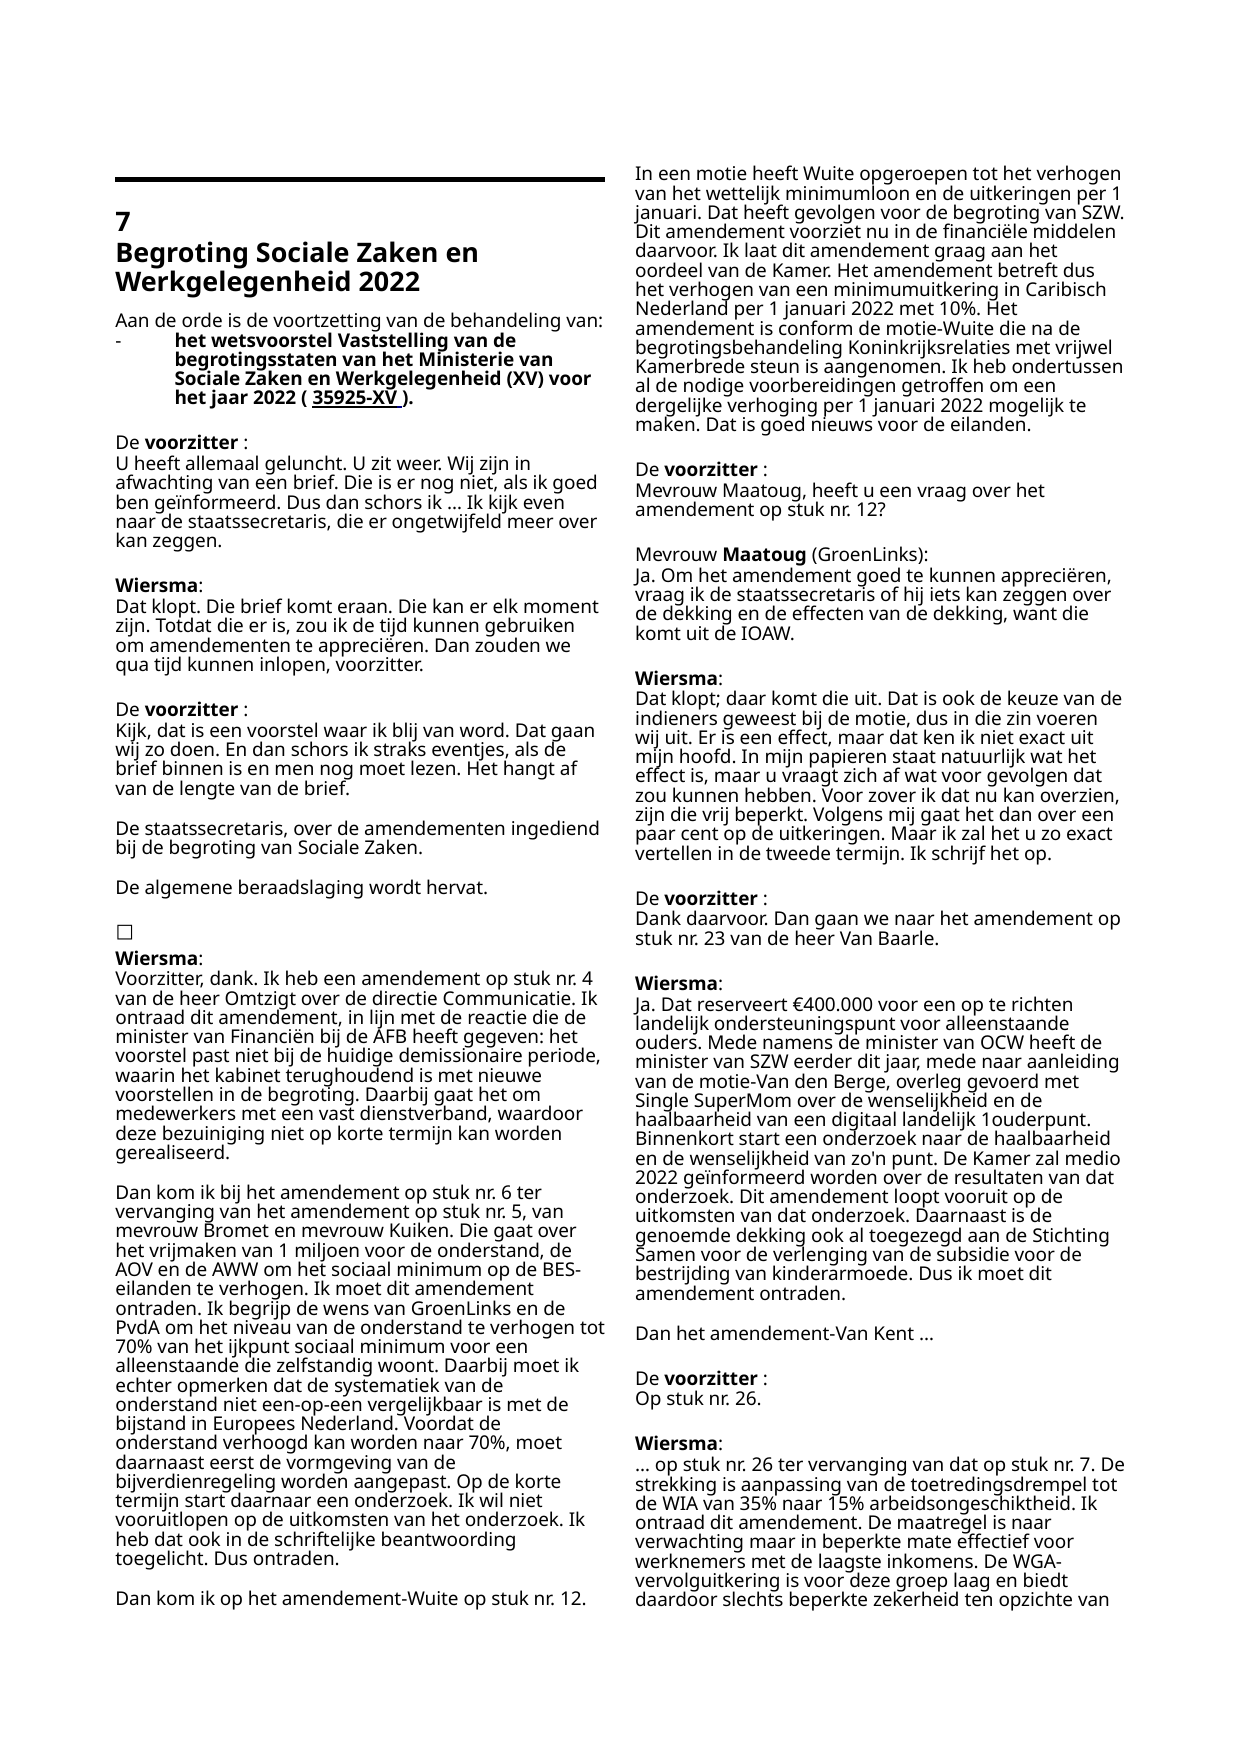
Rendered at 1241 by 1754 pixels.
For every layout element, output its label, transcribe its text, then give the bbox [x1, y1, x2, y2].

text Begroting Sociale Zaken en Werkgelegenheid 2022 [115, 239, 605, 312]
text Op stuk nr. 26. [635, 1390, 1125, 1410]
text Wiersma: [635, 970, 1125, 996]
text Ja. Om het amendement goed te kunnen appreciëren, vraag ik de staatssecretaris of hij iets kan zeggen over de dekking en de effecten van de dekking, want die komt uit de IOAW. [635, 567, 1125, 644]
text De voorzitter : [115, 696, 605, 722]
text U heeft allemaal geluncht. U zit weer. Wij zijn in afwachting van een brief. Die is er nog niet, als ik goed ben geïnformeerd. Dus dan schors ik … Ik kijk even naar de staatssecretaris, die er ongetwijfeld meer over kan zeggen. [115, 455, 605, 551]
list het wetsvoorstel Vaststelling van de begrotingsstaten van het Ministerie van Sociale Zaken en Werkgelegenheid (XV) voor het jaar 2022 ( 35925-XV ). [115, 332, 605, 409]
text Wiersma: [115, 945, 605, 970]
text … op stuk nr. 26 ter vervanging van dat op stuk nr. 7. De strekking is aanpassing van de toetredingsdrempel tot de WIA van 35% naar 15% arbeidsongeschiktheid. Ik ontraad dit amendement. De maatregel is naar verwachting maar in beperkte mate effectief voor werknemers met de laagste inkomens. De WGA-vervolguitkering is voor deze groep laag en biedt daardoor slechts beperkte zekerheid ten opzichte van [635, 1456, 1125, 1610]
text Dan kom ik bij het amendement op stuk nr. 6 ter vervanging van het amendement op stuk nr. 5, van mevrouw Bromet en mevrouw Kuiken. Die gaat over het vrijmaken van 1 miljoen voor de onderstand, de AOV en de AWW om het sociaal minimum op de BES-eilanden te verhogen. Ik moet dit amendement ontraden. Ik begrijp de wens van GroenLinks en de PvdA om het niveau van de onderstand te verhogen tot 70% van het ijkpunt sociaal minimum voor een alleenstaande die zelfstandig woont. Daarbij moet ik echter opmerken dat de systematiek van de onderstand niet een-op-een vergelijkbaar is met de bijstand in Europees Nederland. Voordat de onderstand verhoogd kan worden naar 70%, moet daarnaast eerst de vormgeving van de bijverdienregeling worden aangepast. Op de korte termijn start daarnaar een onderzoek. Ik wil niet vooruitlopen op de uitkomsten van het onderzoek. Ik heb dat ook in de schriftelijke beantwoording toegelicht. Dus ontraden. [115, 1184, 605, 1569]
text De staatssecretaris, over de amendementen ingediend bij de begroting van Sociale Zaken. [115, 819, 605, 858]
text Dan kom ik op het amendement-Wuite op stuk nr. 12. [115, 1590, 605, 1609]
text Wiersma: [635, 1431, 1125, 1456]
text Mevrouw Maatoug (GroenLinks): [635, 541, 1125, 567]
text De voorzitter : [635, 885, 1125, 910]
text Kijk, dat is een voorstel waar ik blij van word. Dat gaan wij zo doen. En dan schors ik straks eventjes, als de brief binnen is en men nog moet lezen. Het hangt af van de lengte van de brief. [115, 722, 605, 799]
text De voorzitter : [635, 456, 1125, 482]
text Ja. Dat reserveert €400.000 voor een op te richten landelijk ondersteuningspunt voor alleenstaande ouders. Mede namens de minister van OCW heeft de minister van SZW eerder dit jaar, mede naar aanleiding van de motie-Van den Berge, overleg gevoerd met Single SuperMom over de wenselijkheid en de haalbaarheid van een digitaal landelijk 1ouderpunt. Binnenkort start een onderzoek naar de haalbaarheid en de wenselijkheid van zo'n punt. De Kamer zal medio 2022 geïnformeerd worden over de resultaten van dat onderzoek. Dit amendement loopt vooruit op de uitkomsten van dat onderzoek. Daarnaast is de genoemde dekking ook al toegezegd aan de Stichting Samen voor de verlenging van de subsidie voor de bestrijding van kinderarmoede. Dus ik moet dit amendement ontraden. [635, 996, 1125, 1304]
text De algemene beraadslaging wordt hervat. [115, 879, 605, 898]
text ⬜ [115, 919, 605, 945]
text Dank daarvoor. Dan gaan we naar het amendement op stuk nr. 23 van de heer Van Baarle. [635, 910, 1125, 949]
text Dat klopt; daar komt die uit. Dat is ook de keuze van de indieners geweest bij de motie, dus in die zin voeren wij uit. Er is een effect, maar dat ken ik niet exact uit mijn hoofd. In mijn papieren staat natuurlijk wat het effect is, maar u vraagt zich af wat voor gevolgen dat zou kunnen hebben. Voor zover ik dat nu kan overzien, zijn die vrij beperkt. Volgens mij gaat het dan over een paar cent op de uitkeringen. Maar ik zal het u zo exact vertellen in de tweede termijn. Ik schrijf het op. [635, 690, 1125, 864]
text Dat klopt. Die brief komt eraan. Die kan er elk moment zijn. Totdat die er is, zou ik de tijd kunnen gebruiken om amendementen te appreciëren. Dan zouden we qua tijd kunnen inlopen, voorzitter. [115, 598, 605, 675]
text Aan de orde is de voortzetting van de behandeling van: [115, 312, 605, 332]
text 7 [115, 203, 605, 239]
text Voorzitter, dank. Ik heb een amendement op stuk nr. 4 van de heer Omtzigt over de directie Communicatie. Ik ontraad dit amendement, in lijn met de reactie die de minister van Financiën bij de AFB heeft gegeven: het voorstel past niet bij de huidige demissionaire periode, waarin het kabinet terughoudend is met nieuwe voorstellen in de begroting. Daarbij gaat het om medewerkers met een vast dienstverband, waardoor deze bezuiniging niet op korte termijn kan worden gerealiseerd. [115, 970, 605, 1163]
text In een motie heeft Wuite opgeroepen tot het verhogen van het wettelijk minimumloon en de uitkeringen per 1 januari. Dat heeft gevolgen voor de begroting van SZW. Dit amendement voorziet nu in de financiële middelen daarvoor. Ik laat dit amendement graag aan het oordeel van de Kamer. Het amendement betreft dus het verhogen van een minimumuitkering in Caribisch Nederland per 1 januari 2022 met 10%. Het amendement is conform de motie-Wuite die na de begrotingsbehandeling Koninkrijksrelaties met vrijwel Kamerbrede steun is aangenomen. Ik heb ondertussen al de nodige voorbereidingen getroffen om een dergelijke verhoging per 1 januari 2022 mogelijk te maken. Dat is goed nieuws voor de eilanden. [635, 165, 1125, 435]
text Wiersma: [635, 665, 1125, 690]
text Wiersma: [115, 572, 605, 598]
text De voorzitter : [115, 429, 605, 455]
text Dan het amendement-Van Kent … [635, 1324, 1125, 1344]
text Mevrouw Maatoug, heeft u een vraag over het amendement op stuk nr. 12? [635, 482, 1125, 520]
text De voorzitter : [635, 1365, 1125, 1390]
